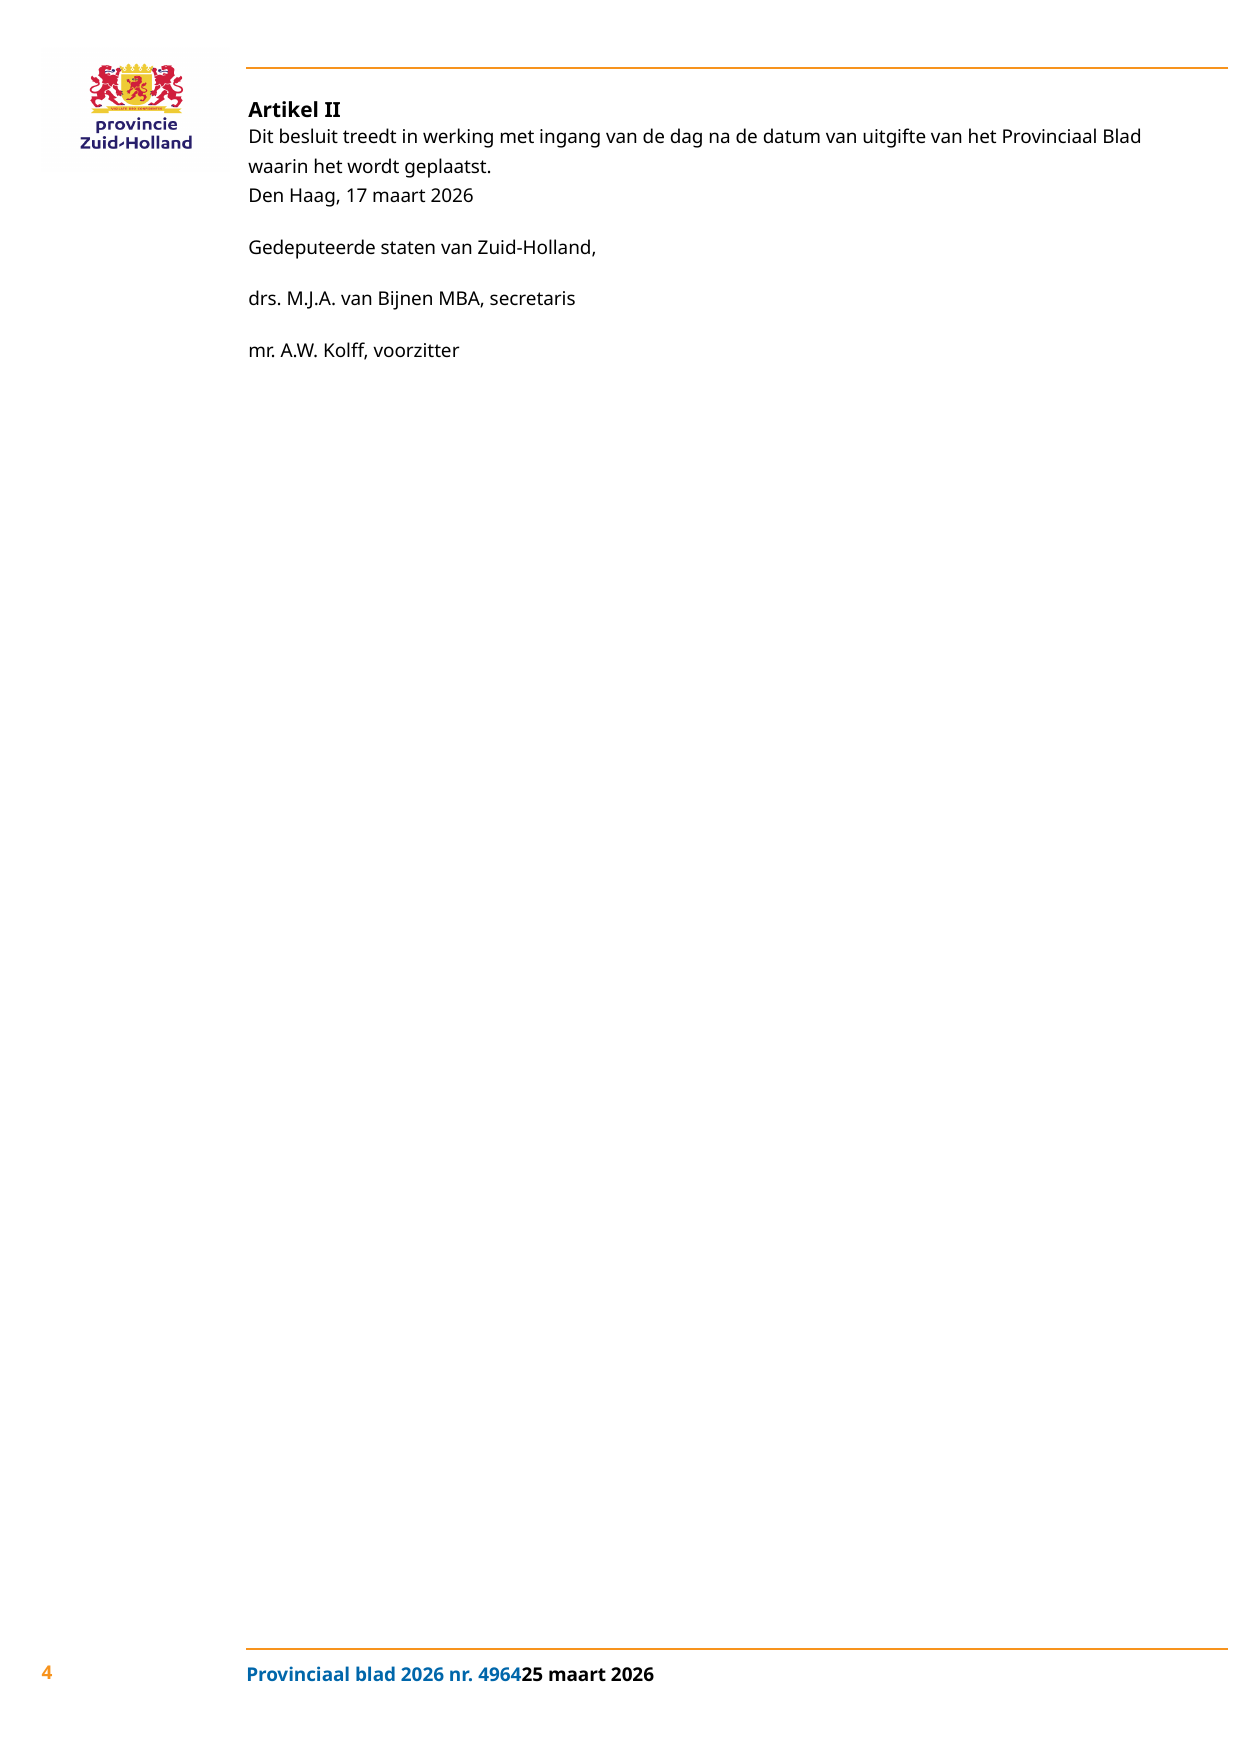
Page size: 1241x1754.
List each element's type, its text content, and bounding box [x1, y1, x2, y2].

text Artikel II [248, 95, 1152, 123]
text mr. A.W. Kolff, voorzitter [248, 337, 1152, 362]
text Den Haag, 17 maart 2026 [248, 182, 1152, 208]
picture [41, 47, 231, 172]
text Dit besluit treedt in werking met ingang van de dag na de datum van uitgifte van het Provinciaal Blad waarin het wordt geplaatst. [248, 123, 1152, 178]
text Gedeputeerde staten van Zuid-Holland, [248, 234, 1152, 259]
text drs. M.J.A. van Bijnen MBA, secretaris [248, 285, 1152, 311]
